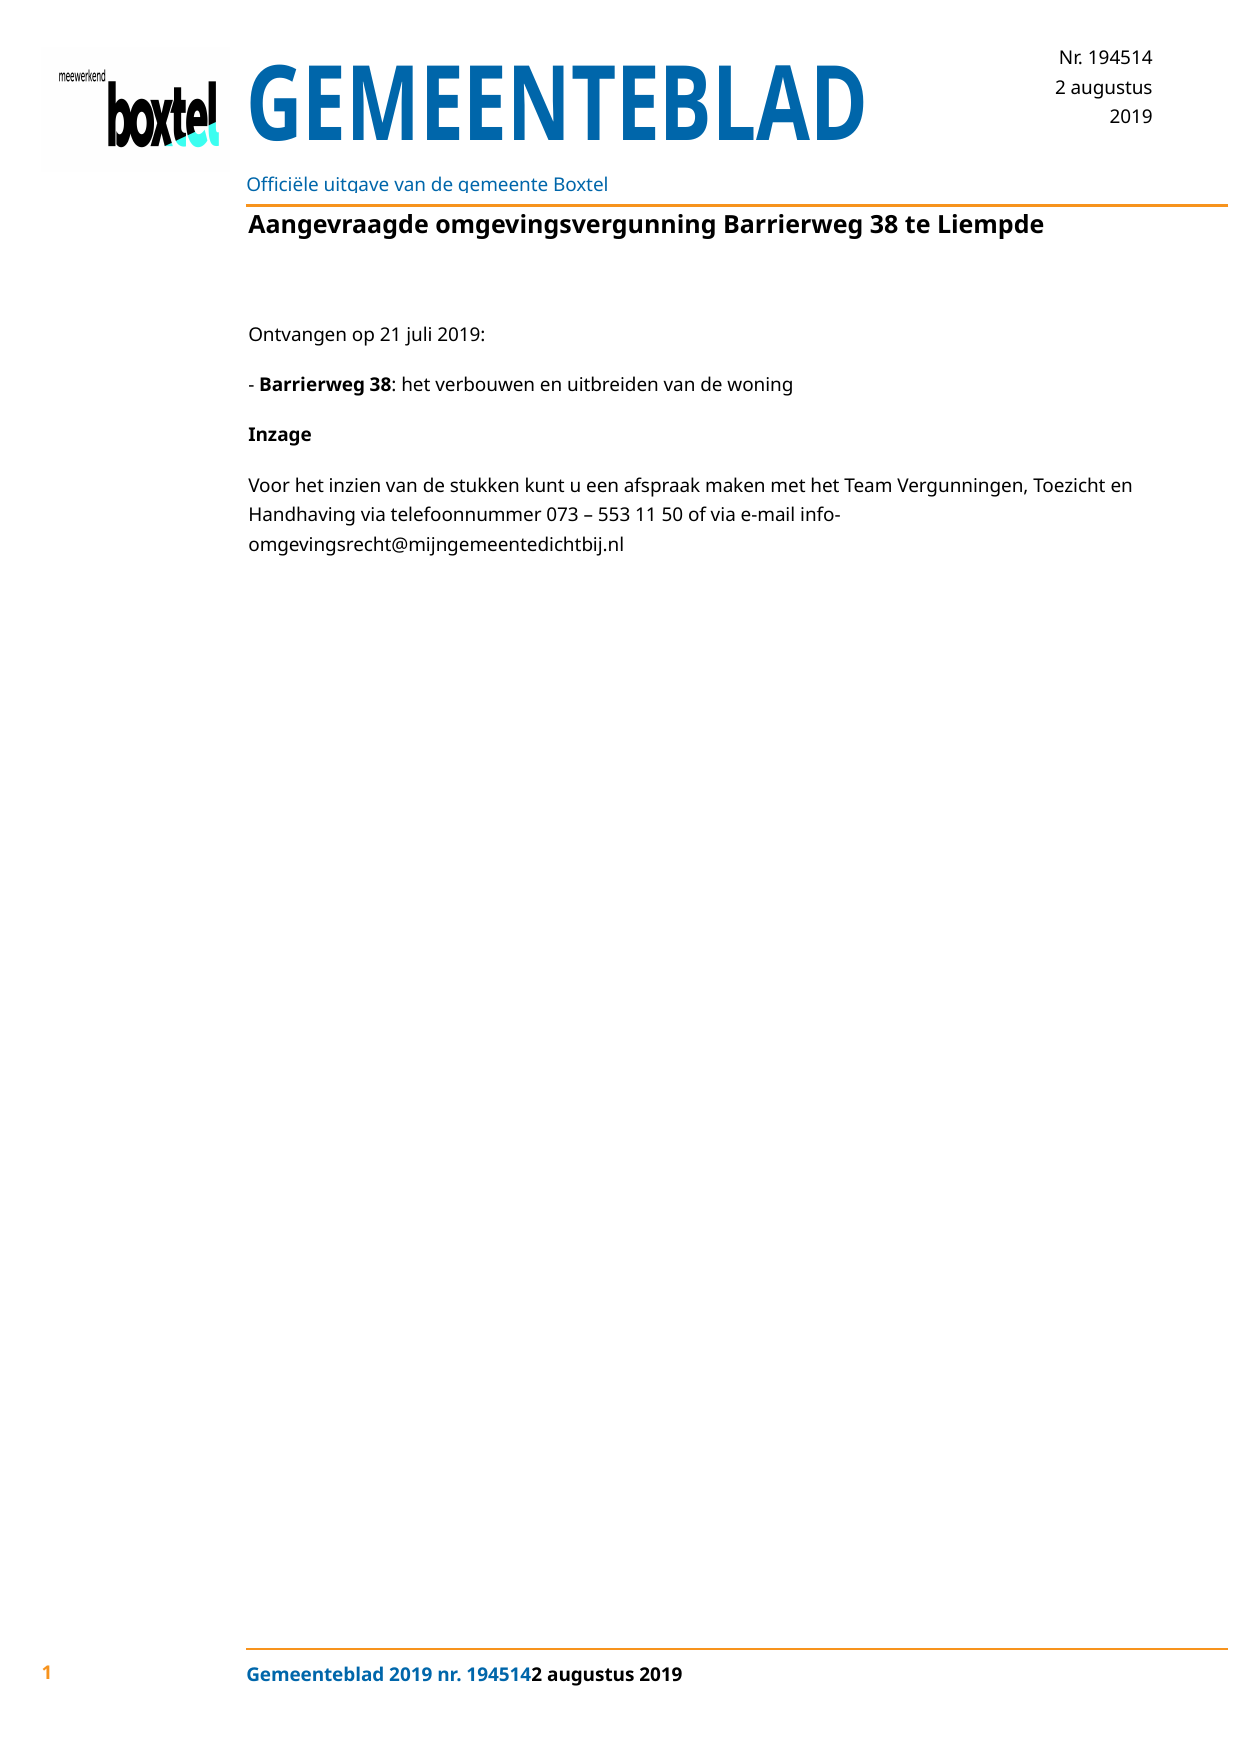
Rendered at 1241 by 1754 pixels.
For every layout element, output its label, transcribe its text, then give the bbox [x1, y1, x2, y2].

picture [41, 47, 231, 172]
text Aangevraagde omgevingsvergunning Barrierweg 38 te Liempde [248, 207, 1152, 241]
text Inzage [248, 422, 1152, 447]
text - Barrierweg 38: het verbouwen en uitbreiden van de woning [248, 371, 1152, 397]
text Ontvangen op 21 juli 2019: [248, 321, 1152, 346]
text Voor het inzien van de stukken kunt u een afspraak maken met het Team Vergunningen, Toezicht en Handhaving via telefoonnummer 073 – 553 11 50 of via e-mail info-omgevingsrecht@mijngemeentedichtbij.nl [248, 472, 1152, 557]
